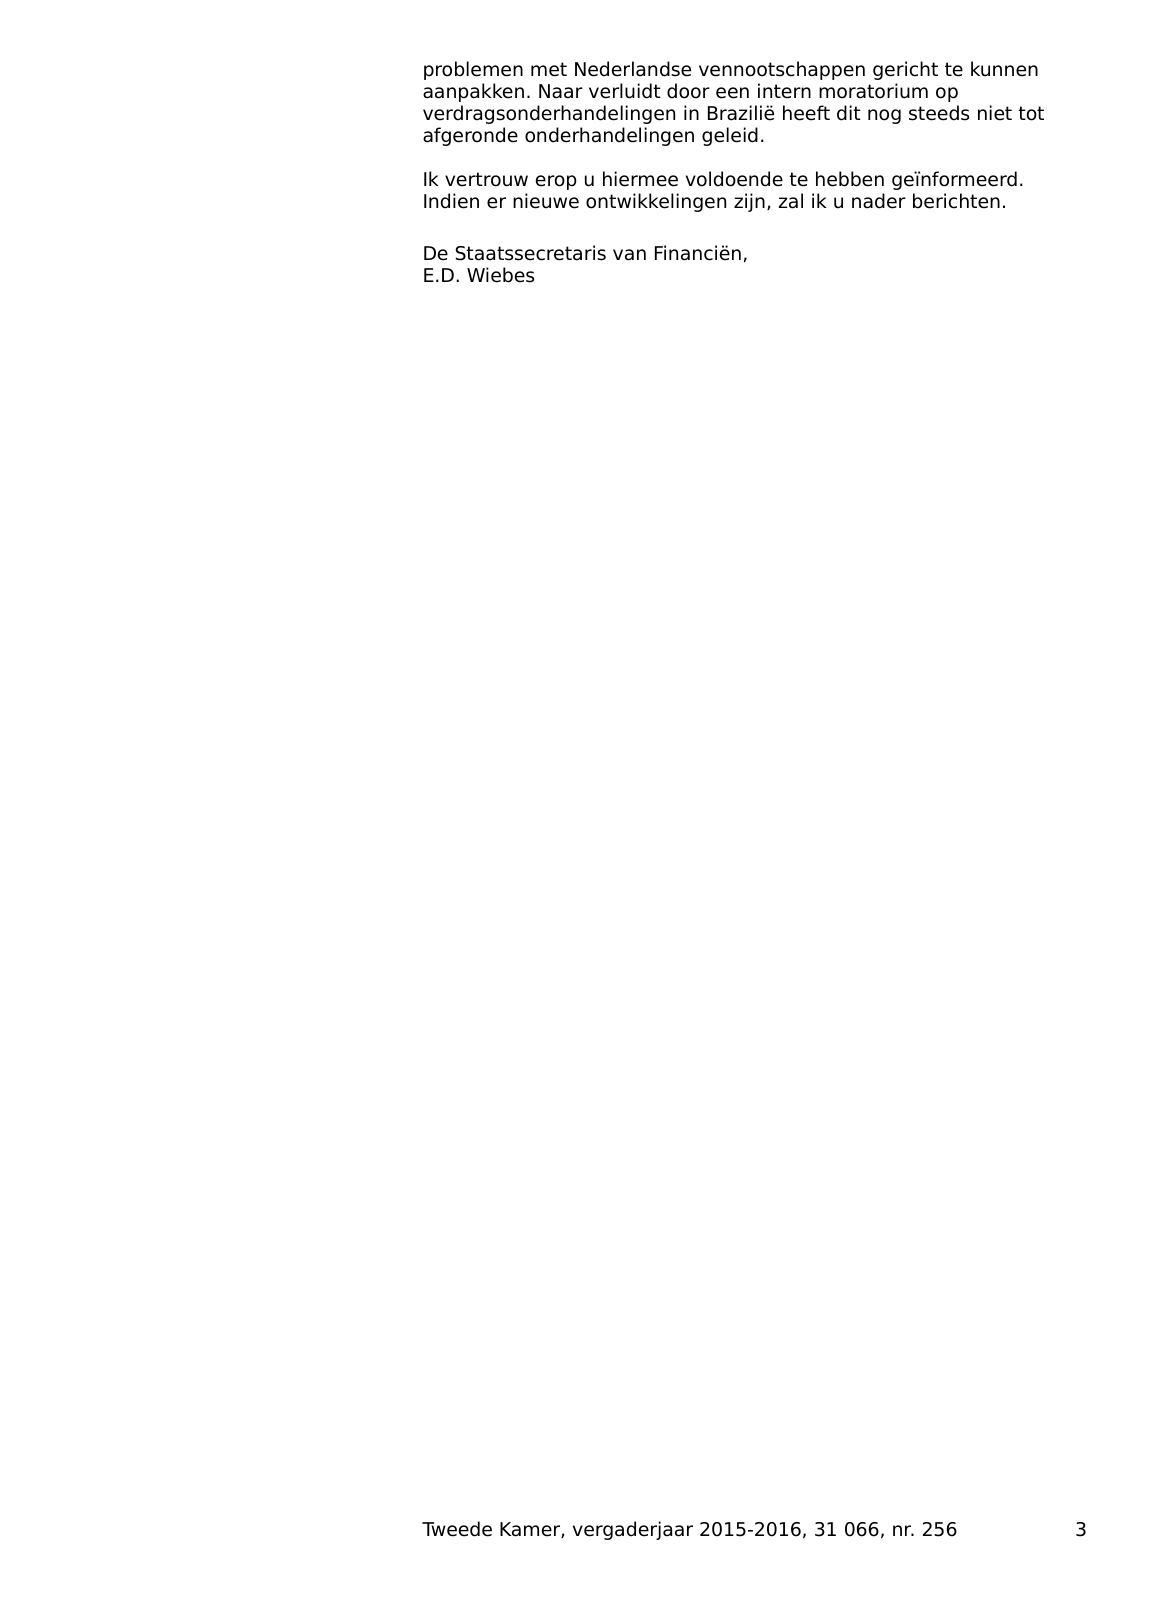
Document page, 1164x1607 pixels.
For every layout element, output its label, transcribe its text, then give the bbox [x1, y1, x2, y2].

text Ik vertrouw erop u hiermee voldoende te hebben geïnformeerd. Indien er nieuwe ontwikkelingen zijn, zal ik u nader berichten. [422, 169, 1087, 213]
text De Staatssecretaris van Financiën, E.D. Wiebes [422, 243, 1087, 287]
text problemen met Nederlandse vennootschappen gericht te kunnen aanpakken. Naar verluidt door een intern moratorium op verdragsonderhandelingen in Brazilië heeft dit nog steeds niet tot afgeronde onderhandelingen geleid. [422, 59, 1087, 147]
